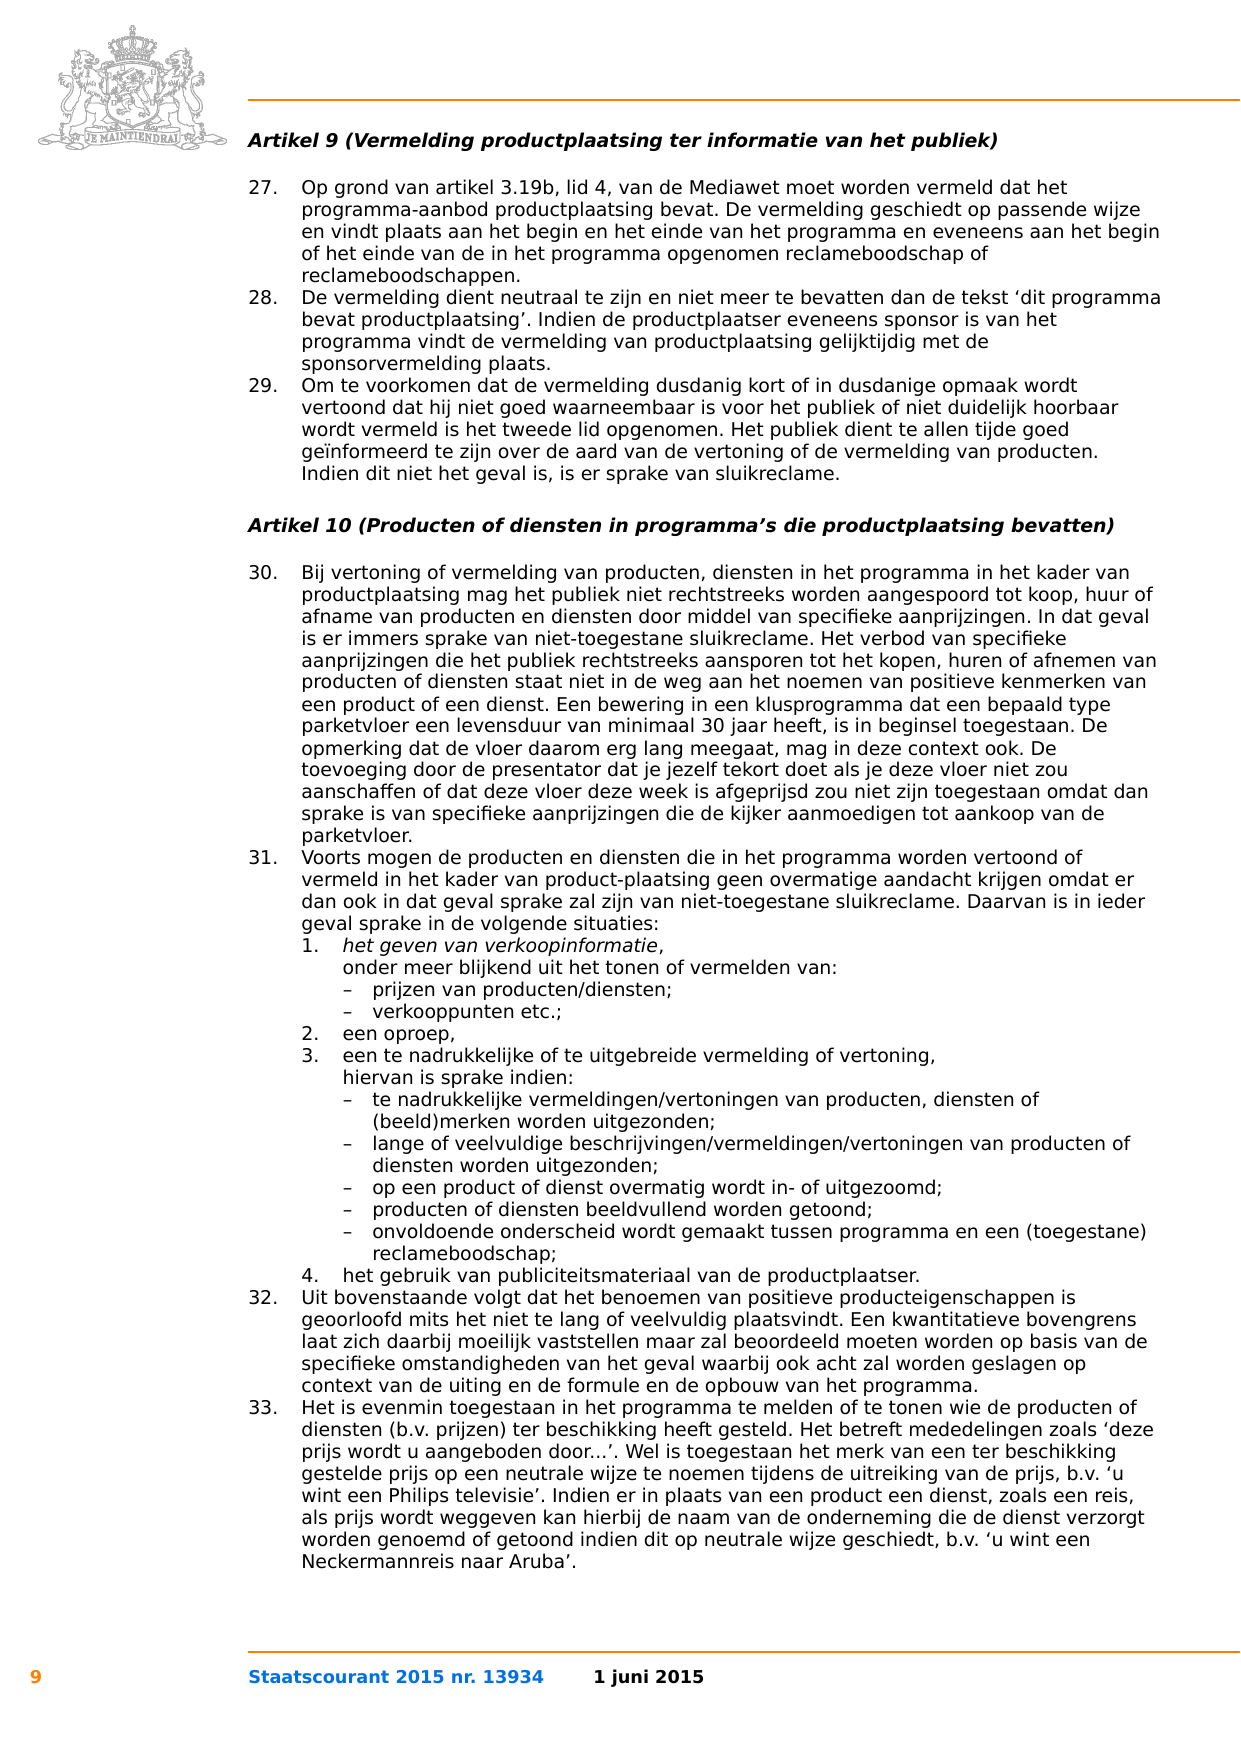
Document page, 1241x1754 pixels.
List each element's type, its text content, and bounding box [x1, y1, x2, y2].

text 1. het geven van verkoopinformatie, [301, 935, 1163, 957]
text 27. Op grond van artikel 3.19b, lid 4, van de Mediawet moet worden vermeld dat het programma-aanbod productplaatsing bevat. De vermelding geschiedt op passende wijze en vindt plaats aan het begin en het einde van het programma en eveneens aan het begin of het einde van de in het programma opgenomen reclameboodschap of reclameboodschappen. [248, 177, 1163, 287]
text 3. een te nadrukkelijke of te uitgebreide vermelding of vertoning, [301, 1045, 1163, 1067]
text 33. Het is evenmin toegestaan in het programma te melden of te tonen wie de producten of diensten (b.v. prijzen) ter beschikking heeft gesteld. Het betreft mededelingen zoals ‘deze prijs wordt u aangeboden door...’. Wel is toegestaan het merk van een ter beschikking gestelde prijs op een neutrale wijze te noemen tijdens de uitreiking van de prijs, b.v. ‘u wint een Philips televisie’. Indien er in plaats van een product een dienst, zoals een reis, als prijs wordt weggeven kan hierbij de naam van de onderneming die de dienst verzorgt worden genoemd of getoond indien dit op neutrale wijze geschiedt, b.v. ‘u wint een Neckermannreis naar Aruba’. [248, 1397, 1163, 1573]
text hiervan is sprake indien: [342, 1067, 1163, 1089]
text 28. De vermelding dient neutraal te zijn en niet meer te bevatten dan de tekst ‘dit programma bevat productplaatsing’. Indien de productplaatser eveneens sponsor is van het programma vindt de vermelding van productplaatsing gelijktijdig met de sponsorvermelding plaats. [248, 287, 1163, 375]
text – producten of diensten beeldvullend worden getoond; [343, 1199, 1163, 1221]
text – te nadrukkelijke vermeldingen/vertoningen van producten, diensten of (beeld)merken worden uitgezonden; [343, 1089, 1163, 1133]
text – onvoldoende onderscheid wordt gemaakt tussen programma en een (toegestane) reclameboodschap; [343, 1221, 1163, 1265]
text 2. een oproep, [301, 1023, 1163, 1045]
text – lange of veelvuldige beschrijvingen/vermeldingen/vertoningen van producten of diensten worden uitgezonden; [343, 1133, 1163, 1177]
picture [38, 25, 227, 150]
text 31. Voorts mogen de producten en diensten die in het programma worden vertoond of vermeld in het kader van product-plaatsing geen overmatige aandacht krijgen omdat er dan ook in dat geval sprake zal zijn van niet-toegestane sluikreclame. Daarvan is in ieder geval sprake in de volgende situaties: [248, 847, 1163, 935]
text 29. Om te voorkomen dat de vermelding dusdanig kort of in dusdanige opmaak wordt vertoond dat hij niet goed waarneembaar is voor het publiek of niet duidelijk hoorbaar wordt vermeld is het tweede lid opgenomen. Het publiek dient te allen tijde goed geïnformeerd te zijn over de aard van de vertoning of de vermelding van producten. Indien dit niet het geval is, is er sprake van sluikreclame. [248, 375, 1163, 484]
subtitle Artikel 10 (Producten of diensten in programma’s die productplaatsing bevatten) [248, 514, 1163, 537]
text 4. het gebruik van publiciteitsmateriaal van de productplaatser. [301, 1265, 1163, 1287]
text 30. Bij vertoning of vermelding van producten, diensten in het programma in het kader van productplaatsing mag het publiek niet rechtstreeks worden aangespoord tot koop, huur of afname van producten en diensten door middel van specifieke aanprijzingen. In dat geval is er immers sprake van niet-toegestane sluikreclame. Het verbod van specifieke aanprijzingen die het publiek rechtstreeks aansporen tot het kopen, huren of afnemen van producten of diensten staat niet in de weg aan het noemen van positieve kenmerken van een product of een dienst. Een bewering in een klusprogramma dat een bepaald type parketvloer een levensduur van minimaal 30 jaar heeft, is in beginsel toegestaan. De opmerking dat de vloer daarom erg lang meegaat, mag in deze context ook. De toevoeging door de presentator dat je jezelf tekort doet als je deze vloer niet zou aanschaffen of dat deze vloer deze week is afgeprijsd zou niet zijn toegestaan omdat dan sprake is van specifieke aanprijzingen die de kijker aanmoedigen tot aankoop van de parketvloer. [248, 562, 1163, 847]
text – op een product of dienst overmatig wordt in- of uitgezoomd; [343, 1177, 1163, 1199]
text onder meer blijkend uit het tonen of vermelden van: [342, 957, 1163, 979]
subtitle Artikel 9 (Vermelding productplaatsing ter informatie van het publiek) [248, 130, 1163, 152]
text 32. Uit bovenstaande volgt dat het benoemen van positieve producteigenschappen is geoorloofd mits het niet te lang of veelvuldig plaatsvindt. Een kwantitatieve bovengrens laat zich daarbij moeilijk vaststellen maar zal beoordeeld moeten worden op basis van de specifieke omstandigheden van het geval waarbij ook acht zal worden geslagen op context van de uiting en de formule en de opbouw van het programma. [248, 1287, 1163, 1397]
text – prijzen van producten/diensten; [343, 979, 1163, 1001]
text – verkooppunten etc.; [343, 1001, 1163, 1023]
